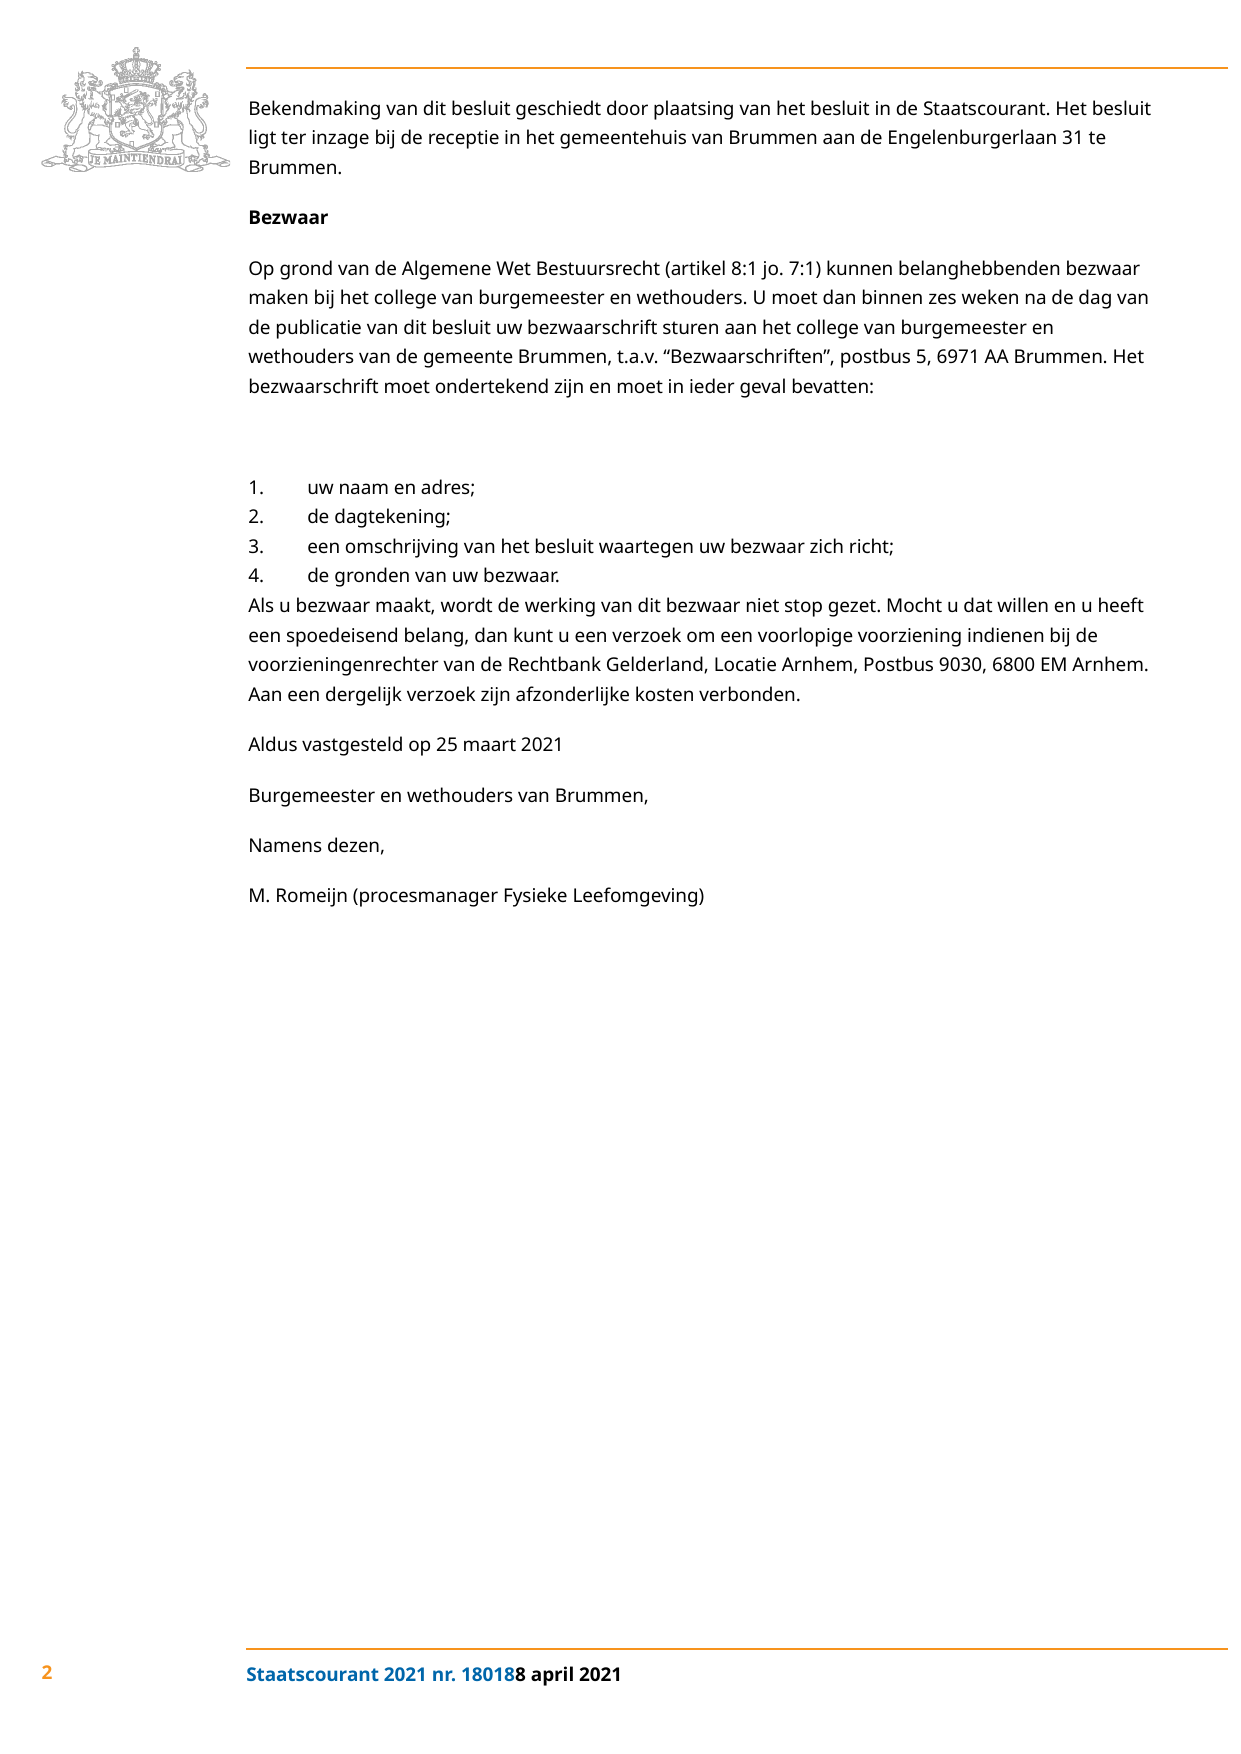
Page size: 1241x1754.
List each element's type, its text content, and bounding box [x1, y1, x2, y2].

list uw naam en adres; [248, 474, 1152, 500]
text Burgemeester en wethouders van Brummen, [248, 782, 1152, 808]
list de dagtekening; [248, 503, 1152, 529]
text Als u bezwaar maakt, wordt de werking van dit bezwaar niet stop gezet. Mocht u dat willen en u heeft een spoedeisend belang, dan kunt u een verzoek om een voorlopige voorziening indienen bij de voorzieningenrechter van de Rechtbank Gelderland, Locatie Arnhem, Postbus 9030, 6800 EM Arnhem. Aan een dergelijk verzoek zijn afzonderlijke kosten verbonden. [248, 592, 1152, 707]
list de gronden van uw bezwaar. [248, 563, 1152, 588]
text Op grond van de Algemene Wet Bestuursrecht (artikel 8:1 jo. 7:1) kunnen belanghebbenden bezwaar maken bij het college van burgemeester en wethouders. U moet dan binnen zes weken na de dag van de publicatie van dit besluit uw bezwaarschrift sturen aan het college van burgemeester en wethouders van de gemeente Brummen, t.a.v. “Bezwaarschriften”, postbus 5, 6971 AA Brummen. Het bezwaarschrift moet ondertekend zijn en moet in ieder geval bevatten: [248, 255, 1152, 399]
text Aldus vastgesteld op 25 maart 2021 [248, 731, 1152, 757]
list een omschrijving van het besluit waartegen uw bezwaar zich richt; [248, 533, 1152, 559]
text Namens dezen, [248, 832, 1152, 858]
text M. Romeijn (procesmanager Fysieke Leefomgeving) [248, 883, 1152, 908]
text Bekendmaking van dit besluit geschiedt door plaatsing van het besluit in de Staatscourant. Het besluit ligt ter inzage bij de receptie in het gemeentehuis van Brummen aan de Engelenburgerlaan 31 te Brummen. [248, 95, 1152, 180]
text Bezwaar [248, 204, 1152, 230]
picture [41, 47, 231, 172]
